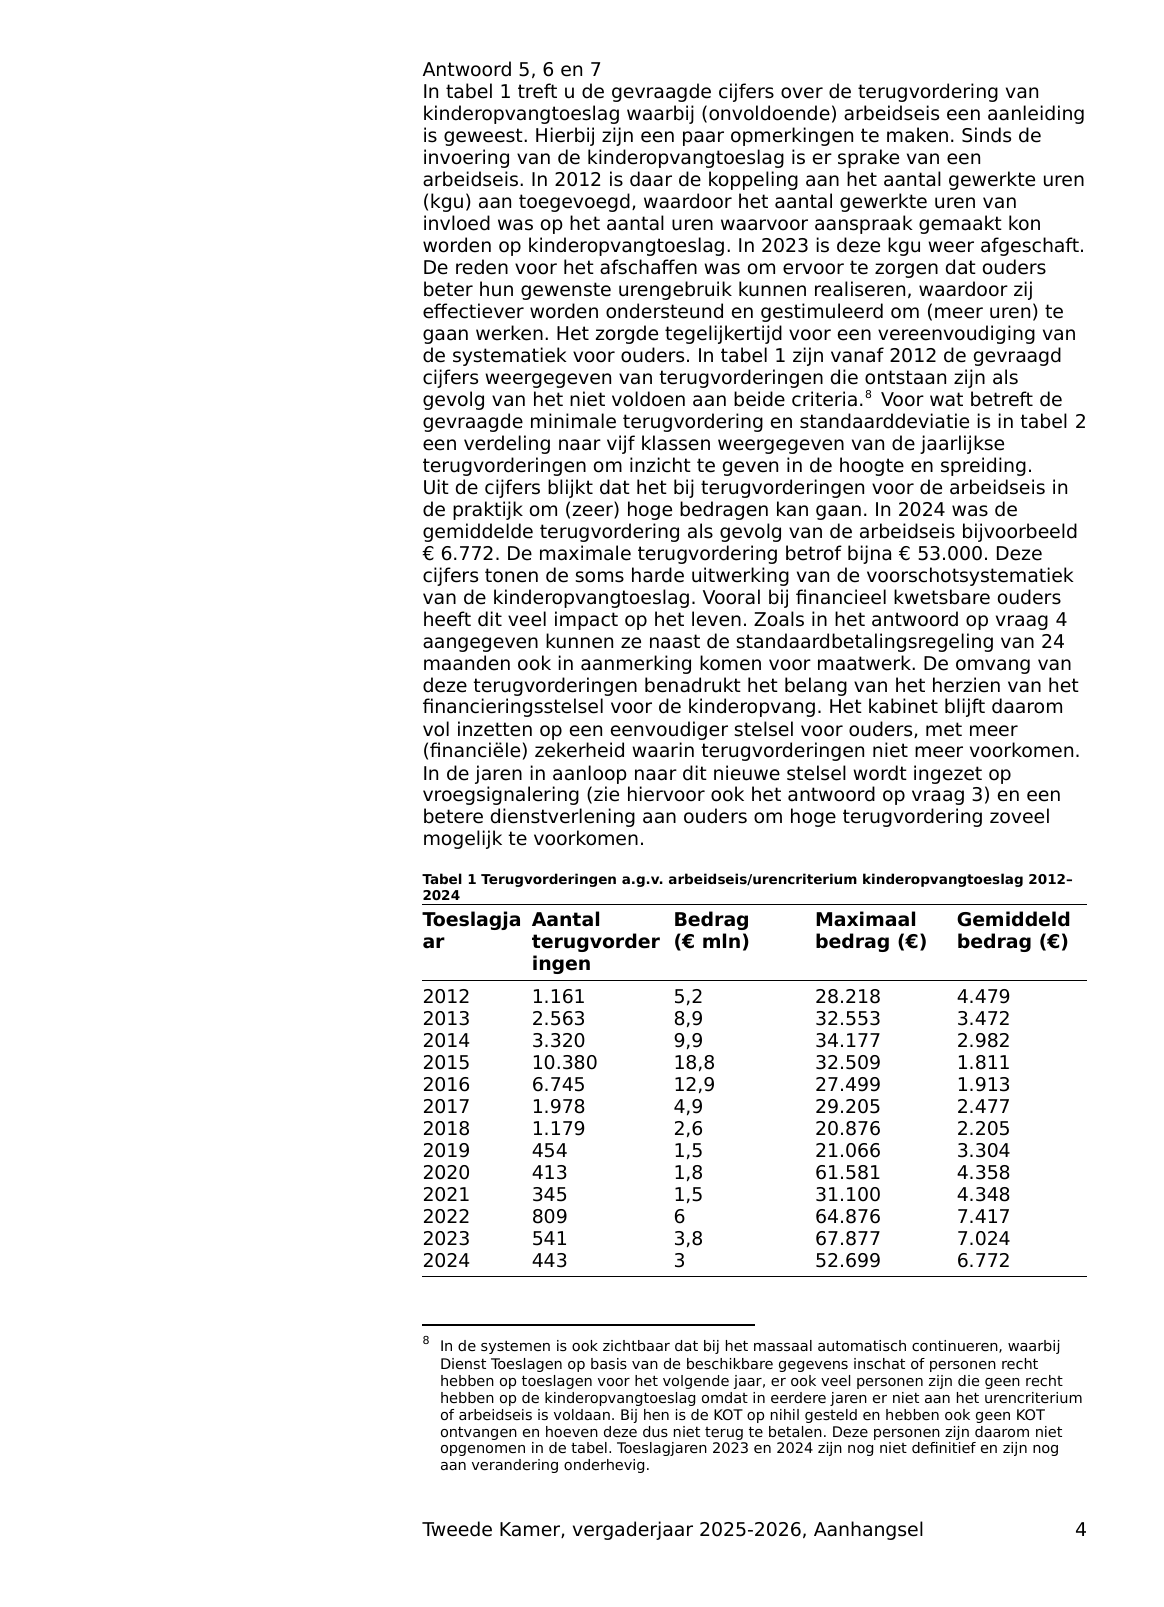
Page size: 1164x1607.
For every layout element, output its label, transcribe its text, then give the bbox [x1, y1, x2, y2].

table_cell 2.982 [951, 1030, 1087, 1052]
table_cell 67.877 [809, 1228, 951, 1249]
table_cell 29.205 [809, 1096, 951, 1118]
table_cell 10.380 [526, 1052, 667, 1074]
table_cell 541 [526, 1228, 667, 1249]
table_cell 1.179 [526, 1118, 667, 1139]
table_cell Gemiddeld bedrag (€) [951, 905, 1087, 980]
table_cell 6.745 [526, 1074, 667, 1096]
table_cell 2016 [422, 1074, 526, 1096]
table_cell 2.563 [526, 1008, 667, 1030]
table_cell 2019 [422, 1140, 526, 1162]
table_cell 2014 [422, 1030, 526, 1052]
table_cell 3.472 [951, 1008, 1087, 1030]
table_header Tabel 1 Terugvorderingen a.g.v. arbeidseis/urencriterium kinderopvangtoeslag 2012–2024 [422, 872, 1087, 904]
table_cell 5,2 [667, 981, 809, 1008]
table_cell 12,9 [667, 1074, 809, 1096]
table_cell 3,8 [667, 1228, 809, 1249]
table_cell 52.699 [809, 1250, 951, 1276]
text Uit de cijfers blijkt dat het bij terugvorderingen voor de arbeidseis in de praktijk om (zeer) hoge bedragen kan gaan. In 2024 was de gemiddelde terugvordering als gevolg van de arbeidseis bijvoorbeeld € 6.772. De maximale terugvordering betrof bijna € 53.000. Deze cijfers tonen de soms harde uitwerking van de voorschotsystematiek van de kinderopvangtoeslag. Vooral bij financieel kwetsbare ouders heeft dit veel impact op het leven. Zoals in het antwoord op vraag 4 aangegeven kunnen ze naast de standaardbetalingsregeling van 24 maanden ook in aanmerking komen voor maatwerk. De omvang van deze terugvorderingen benadrukt het belang van het herzien van het financieringsstelsel voor de kinderopvang. Het kabinet blijft daarom vol inzetten op een eenvoudiger stelsel voor ouders, met meer (financiële) zekerheid waarin terugvorderingen niet meer voorkomen. In de jaren in aanloop naar dit nieuwe stelsel wordt ingezet op vroegsignalering (zie hiervoor ook het antwoord op vraag 3) en een betere dienstverlening aan ouders om hoge terugvordering zoveel mogelijk te voorkomen. [422, 477, 1087, 850]
text In tabel 1 treft u de gevraagde cijfers over de terugvordering van kinderopvangtoeslag waarbij (onvoldoende) arbeidseis een aanleiding is geweest. Hierbij zijn een paar opmerkingen te maken. Sinds de invoering van de kinderopvangtoeslag is er sprake van een arbeidseis. In 2012 is daar de koppeling aan het aantal gewerkte uren (kgu) aan toegevoegd, waardoor het aantal gewerkte uren van invloed was op het aantal uren waarvoor aanspraak gemaakt kon worden op kinderopvangtoeslag. In 2023 is deze kgu weer afgeschaft. De reden voor het afschaffen was om ervoor te zorgen dat ouders beter hun gewenste urengebruik kunnen realiseren, waardoor zij effectiever worden ondersteund en gestimuleerd om (meer uren) te gaan werken. Het zorgde tegelijkertijd voor een vereenvoudiging van de systematiek voor ouders. In tabel 1 zijn vanaf 2012 de gevraagd cijfers weergegeven van terugvorderingen die ontstaan zijn als gevolg van het niet voldoen aan beide criteria. Voor wat betreft de gevraagde minimale terugvordering en standaarddeviatie is in tabel 2 een verdeling naar vijf klassen weergegeven van de jaarlijkse terugvorderingen om inzicht te geven in de hoogte en spreiding. [422, 81, 1087, 477]
table_cell 3.304 [951, 1140, 1087, 1162]
table_cell 9,9 [667, 1030, 809, 1052]
table_cell 7.024 [951, 1228, 1087, 1249]
table_cell 1.161 [526, 981, 667, 1008]
text In de systemen is ook zichtbaar dat bij het massaal automatisch continueren, waarbij Dienst Toeslagen op basis van de beschikbare gegevens inschat of personen recht hebben op toeslagen voor het volgende jaar, er ook veel personen zijn die geen recht hebben op de kinderopvangtoeslag omdat in eerdere jaren er niet aan het urencriterium of arbeidseis is voldaan. Bij hen is de KOT op nihil gesteld en hebben ook geen KOT ontvangen en hoeven deze dus niet terug te betalen. Deze personen zijn daarom niet opgenomen in de tabel. Toeslagjaren 2023 en 2024 zijn nog niet definitief en zijn nog aan verandering onderhevig. [422, 1334, 1087, 1474]
table_cell 2023 [422, 1228, 526, 1249]
table_cell 8,9 [667, 1008, 809, 1030]
table_cell 2015 [422, 1052, 526, 1074]
table_cell 2,6 [667, 1118, 809, 1139]
table_cell 61.581 [809, 1162, 951, 1183]
table_cell 7.417 [951, 1206, 1087, 1227]
table_cell Toeslagjaar [422, 905, 526, 980]
table_cell 1.811 [951, 1052, 1087, 1074]
table_cell 2.205 [951, 1118, 1087, 1139]
table_cell 1,5 [667, 1140, 809, 1162]
table_cell 2020 [422, 1162, 526, 1183]
table_cell 1.978 [526, 1096, 667, 1118]
table_cell 27.499 [809, 1074, 951, 1096]
table_cell 4.358 [951, 1162, 1087, 1183]
table_cell 1,5 [667, 1184, 809, 1206]
table_cell 32.553 [809, 1008, 951, 1030]
table_cell 31.100 [809, 1184, 951, 1206]
table_cell Bedrag (€ mln) [667, 905, 809, 980]
table_cell Aantal terugvorderingen [526, 905, 667, 980]
table_cell 1.913 [951, 1074, 1087, 1096]
table_cell 1,8 [667, 1162, 809, 1183]
table_cell 6 [667, 1206, 809, 1227]
table_cell 20.876 [809, 1118, 951, 1139]
table_cell 21.066 [809, 1140, 951, 1162]
table_cell 32.509 [809, 1052, 951, 1074]
table_cell 809 [526, 1206, 667, 1227]
table_cell 6.772 [951, 1250, 1087, 1276]
table_cell 18,8 [667, 1052, 809, 1074]
table_cell 2024 [422, 1250, 526, 1276]
table_cell 454 [526, 1140, 667, 1162]
table_cell 2013 [422, 1008, 526, 1030]
table_cell 3.320 [526, 1030, 667, 1052]
text Antwoord 5, 6 en 7 [422, 59, 1087, 81]
table_cell 2012 [422, 981, 526, 1008]
table_cell 443 [526, 1250, 667, 1276]
table_cell 64.876 [809, 1206, 951, 1227]
table_cell 34.177 [809, 1030, 951, 1052]
table_cell 2021 [422, 1184, 526, 1206]
table_cell 28.218 [809, 981, 951, 1008]
table_cell 2018 [422, 1118, 526, 1139]
table_cell 4.348 [951, 1184, 1087, 1206]
table_cell 413 [526, 1162, 667, 1183]
table_cell 2017 [422, 1096, 526, 1118]
table_cell Maximaal bedrag (€) [809, 905, 951, 980]
table_cell 2022 [422, 1206, 526, 1227]
table_cell 3 [667, 1250, 809, 1276]
table_cell 4.479 [951, 981, 1087, 1008]
table_cell 4,9 [667, 1096, 809, 1118]
table_cell 2.477 [951, 1096, 1087, 1118]
table_cell 345 [526, 1184, 667, 1206]
